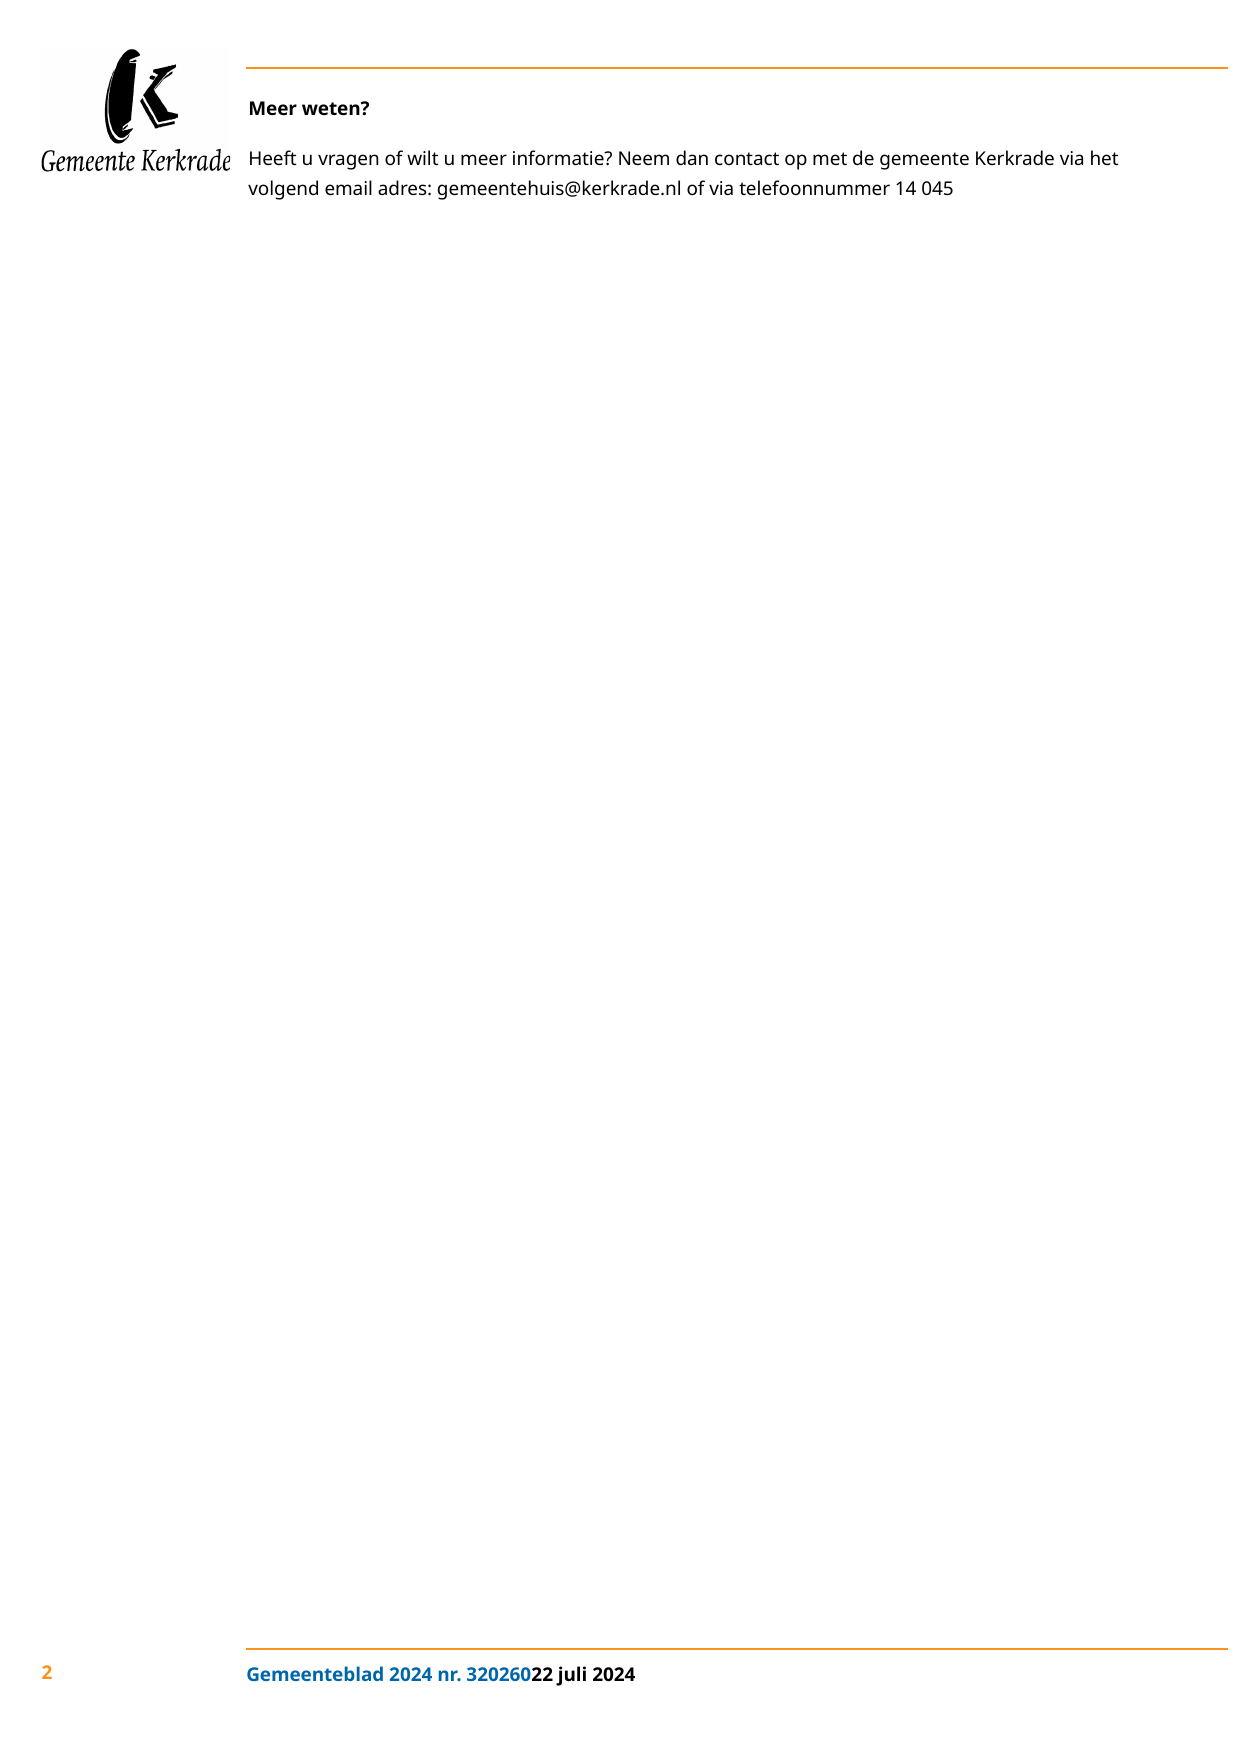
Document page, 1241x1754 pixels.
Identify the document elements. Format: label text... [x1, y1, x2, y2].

text Heeft u vragen of wilt u meer informatie? Neem dan contact op met de gemeente Kerkrade via het volgend email adres: gemeentehuis@kerkrade.nl of via telefoonnummer 14 045 [248, 145, 1152, 201]
text Meer weten? [248, 95, 1152, 121]
picture [41, 47, 231, 172]
